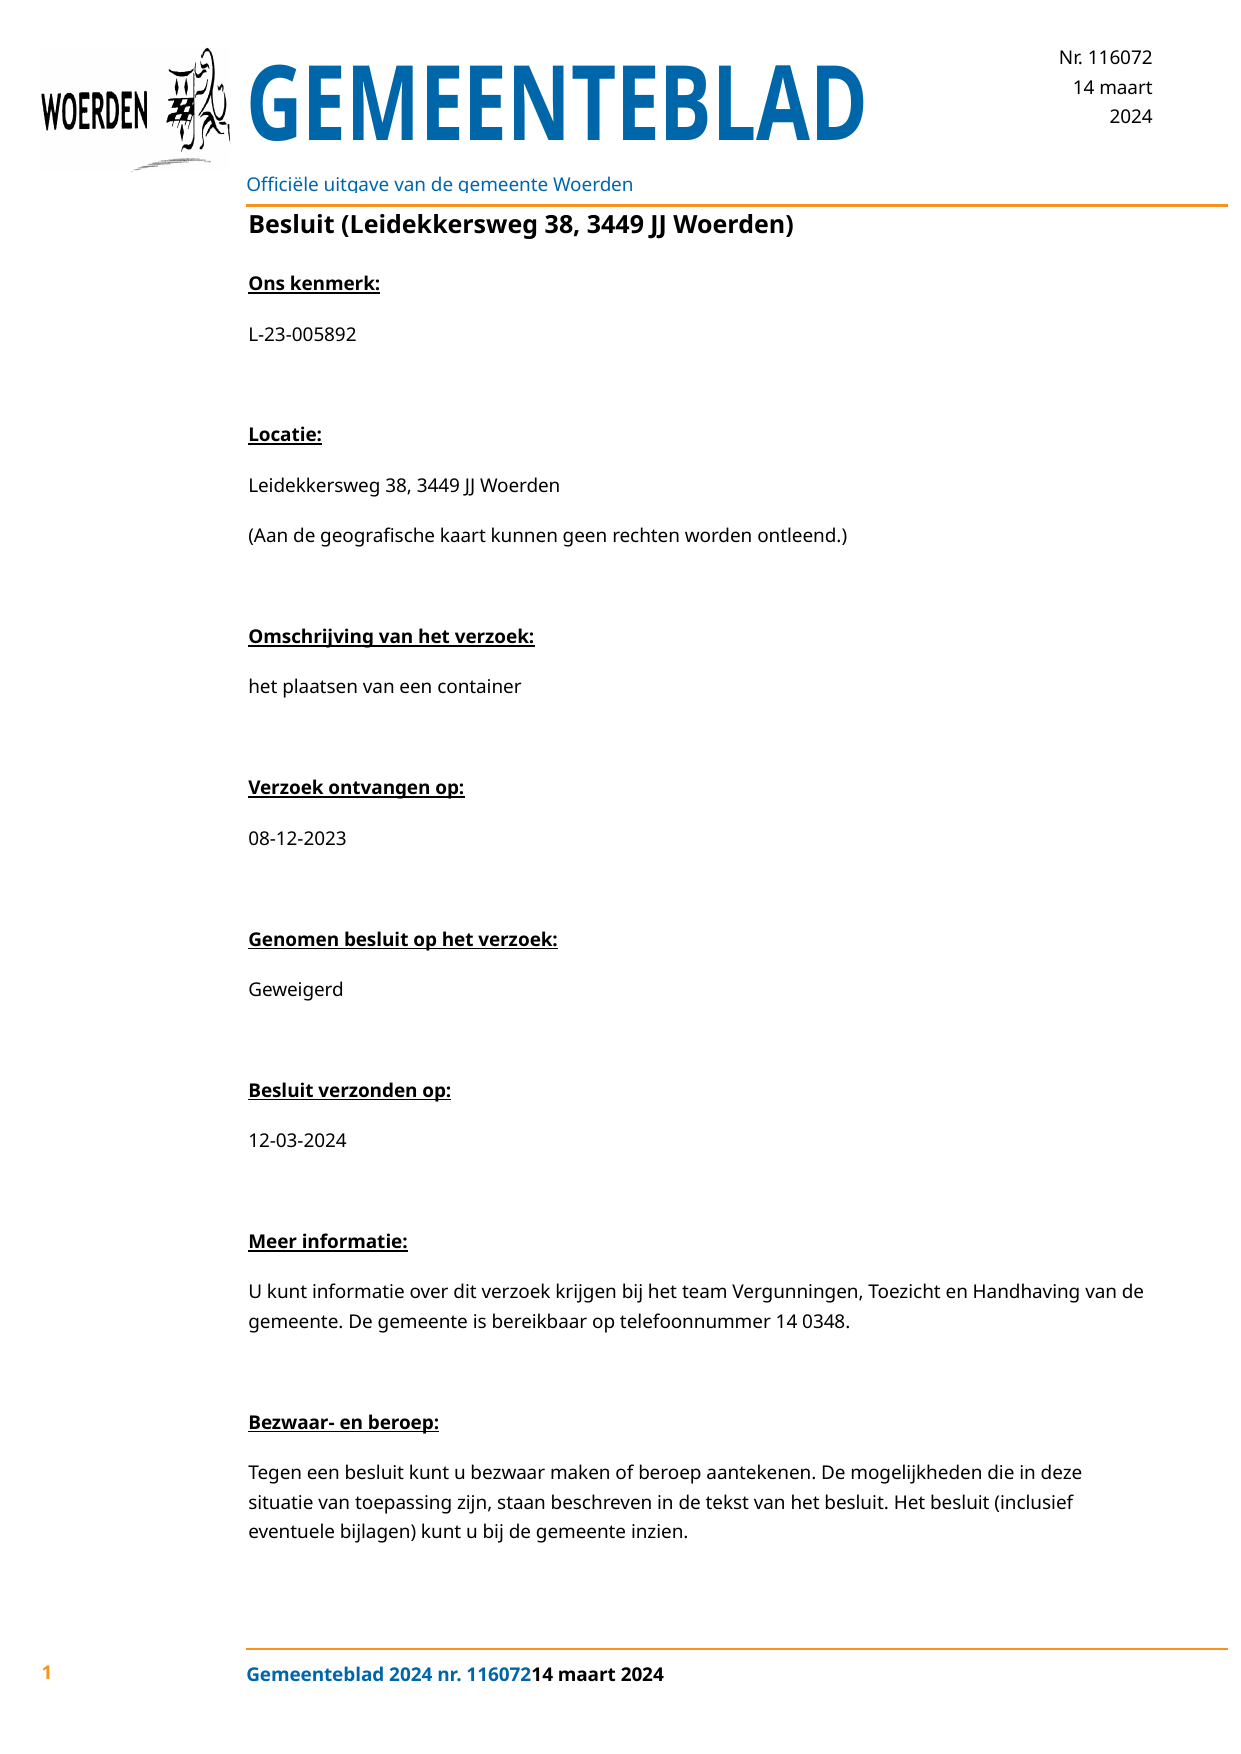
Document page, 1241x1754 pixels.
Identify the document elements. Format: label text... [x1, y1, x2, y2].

text U kunt informatie over dit verzoek krijgen bij het team Vergunningen, Toezicht en Handhaving van de gemeente. De gemeente is bereikbaar op telefoonnummer 14 0348. [248, 1279, 1152, 1334]
text 12-03-2024 [248, 1127, 1152, 1153]
text Geweigerd [248, 976, 1152, 1002]
text L-23-005892 [248, 321, 1152, 346]
text Verzoek ontvangen op: [248, 774, 1152, 800]
text (Aan de geografische kaart kunnen geen rechten worden ontleend.) [248, 522, 1152, 548]
text Genomen besluit op het verzoek: [248, 926, 1152, 951]
text Besluit (Leidekkersweg 38, 3449 JJ Woerden) [248, 207, 1152, 241]
text Bezwaar- en beroep: [248, 1409, 1152, 1435]
picture [41, 47, 231, 172]
text Tegen een besluit kunt u bezwaar maken of beroep aantekenen. De mogelijkheden die in deze situatie van toepassing zijn, staan beschreven in de tekst van het besluit. Het besluit (inclusief eventuele bijlagen) kunt u bij de gemeente inzien. [248, 1459, 1152, 1544]
text Omschrijving van het verzoek: [248, 623, 1152, 649]
text Ons kenmerk: [248, 270, 1152, 296]
text Locatie: [248, 422, 1152, 447]
text Besluit verzonden op: [248, 1077, 1152, 1103]
text Meer informatie: [248, 1228, 1152, 1254]
text 08-12-2023 [248, 825, 1152, 851]
text Leidekkersweg 38, 3449 JJ Woerden [248, 472, 1152, 498]
text het plaatsen van een container [248, 674, 1152, 699]
